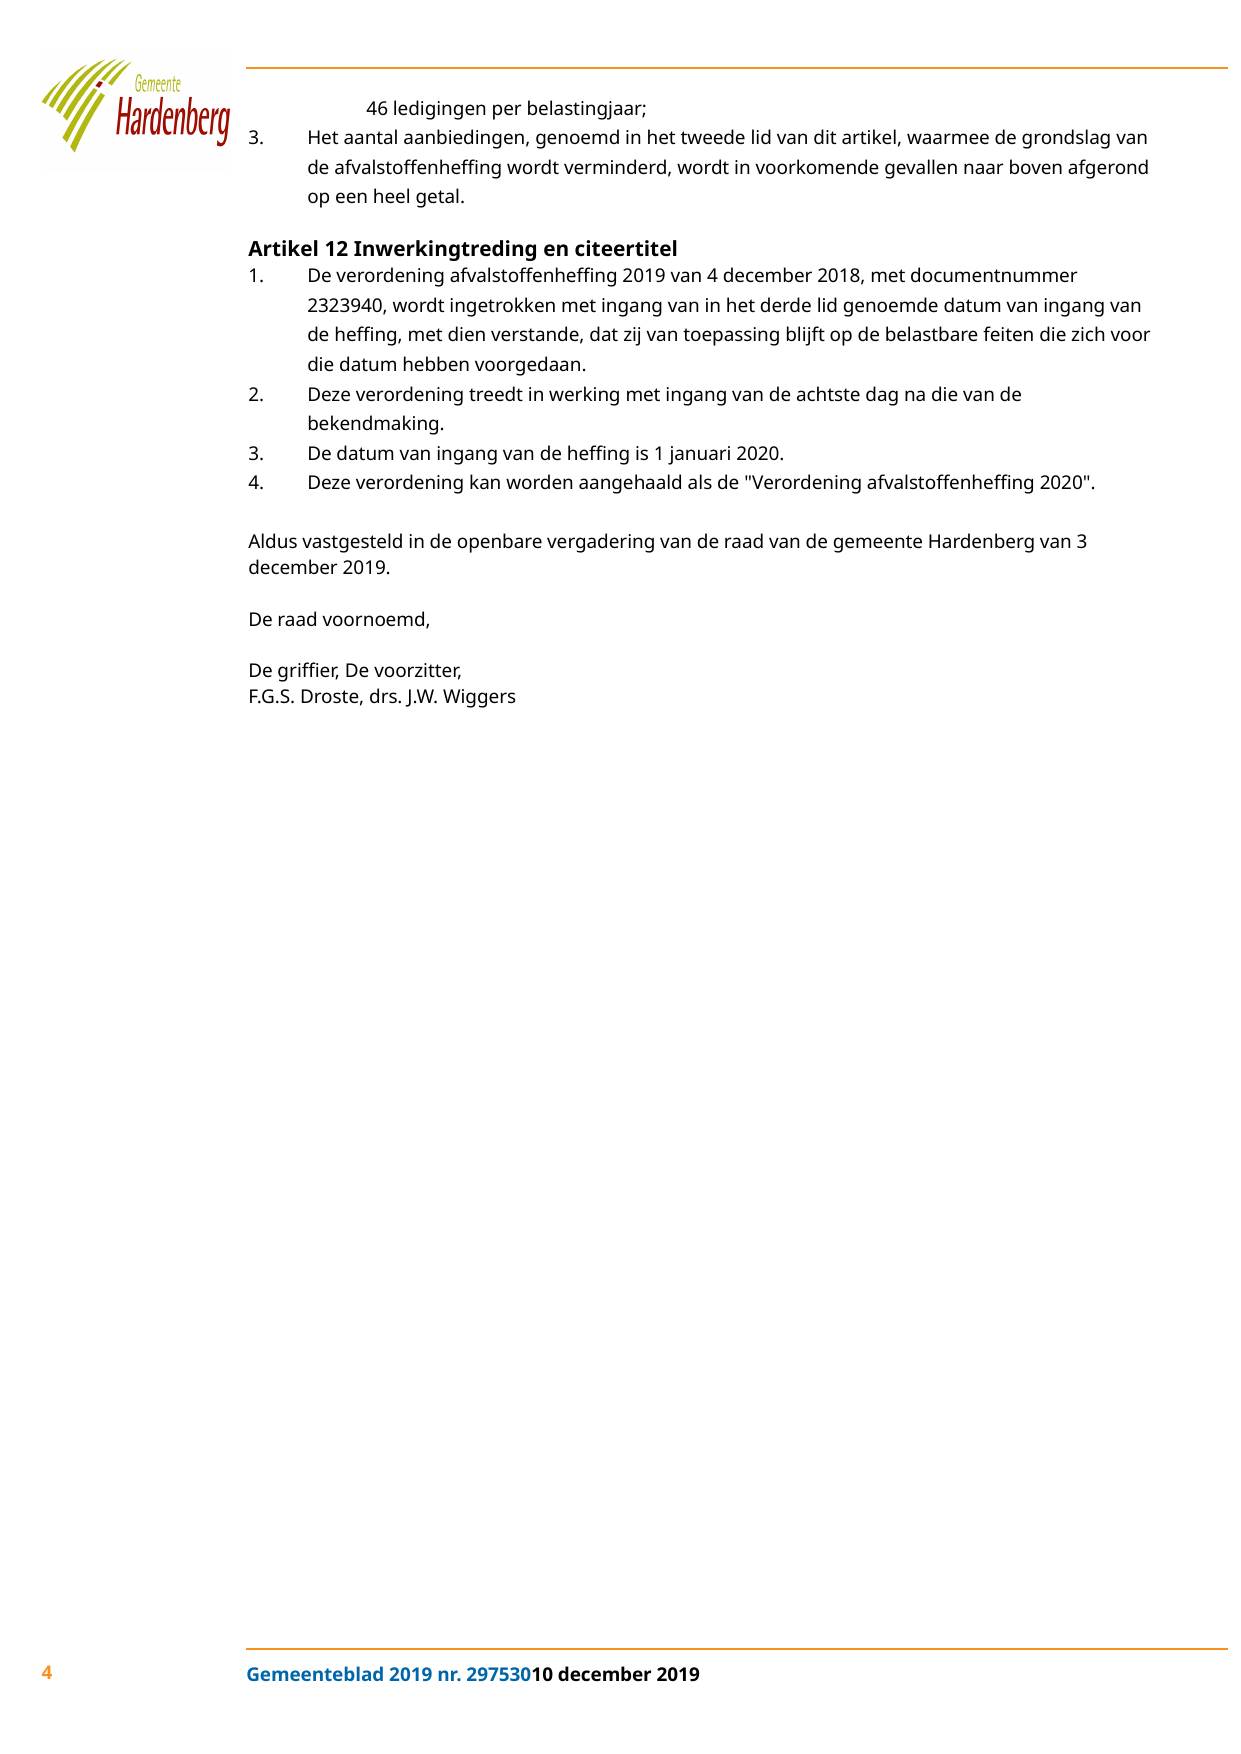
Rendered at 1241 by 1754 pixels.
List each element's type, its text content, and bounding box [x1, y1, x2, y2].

list De verordening afvalstoffenheffing 2019 van 4 december 2018, met documentnummer 2323940, wordt ingetrokken met ingang van in het derde lid genoemde datum van ingang van de heffing, met dien verstande, dat zij van toepassing blijft op de belastbare feiten die zich voor die datum hebben voorgedaan. [248, 262, 1152, 377]
list 46 ledigingen per belastingjaar; [307, 95, 1152, 121]
list Deze verordening kan worden aangehaald als de "Verordening afvalstoffenheffing 2020". [248, 469, 1152, 495]
text De raad voornoemd, [248, 606, 1152, 632]
picture [41, 47, 231, 172]
list De datum van ingang van de heffing is 1 januari 2020. [248, 440, 1152, 466]
text Artikel 12 Inwerkingtreding en citeertitel [248, 234, 1152, 262]
list Het aantal aanbiedingen, genoemd in het tweede lid van dit artikel, waarmee de grondslag van de afvalstoffenheffing wordt verminderd, wordt in voorkomende gevallen naar boven afgerond op een heel getal. [248, 124, 1152, 209]
text F.G.S. Droste, drs. J.W. Wiggers [248, 683, 1152, 709]
text De griffier, De voorzitter, [248, 657, 1152, 683]
list Deze verordening treedt in werking met ingang van de achtste dag na die van de bekendmaking. [248, 381, 1152, 436]
text Aldus vastgesteld in de openbare vergadering van de raad van de gemeente Hardenberg van 3 december 2019. [248, 529, 1152, 580]
